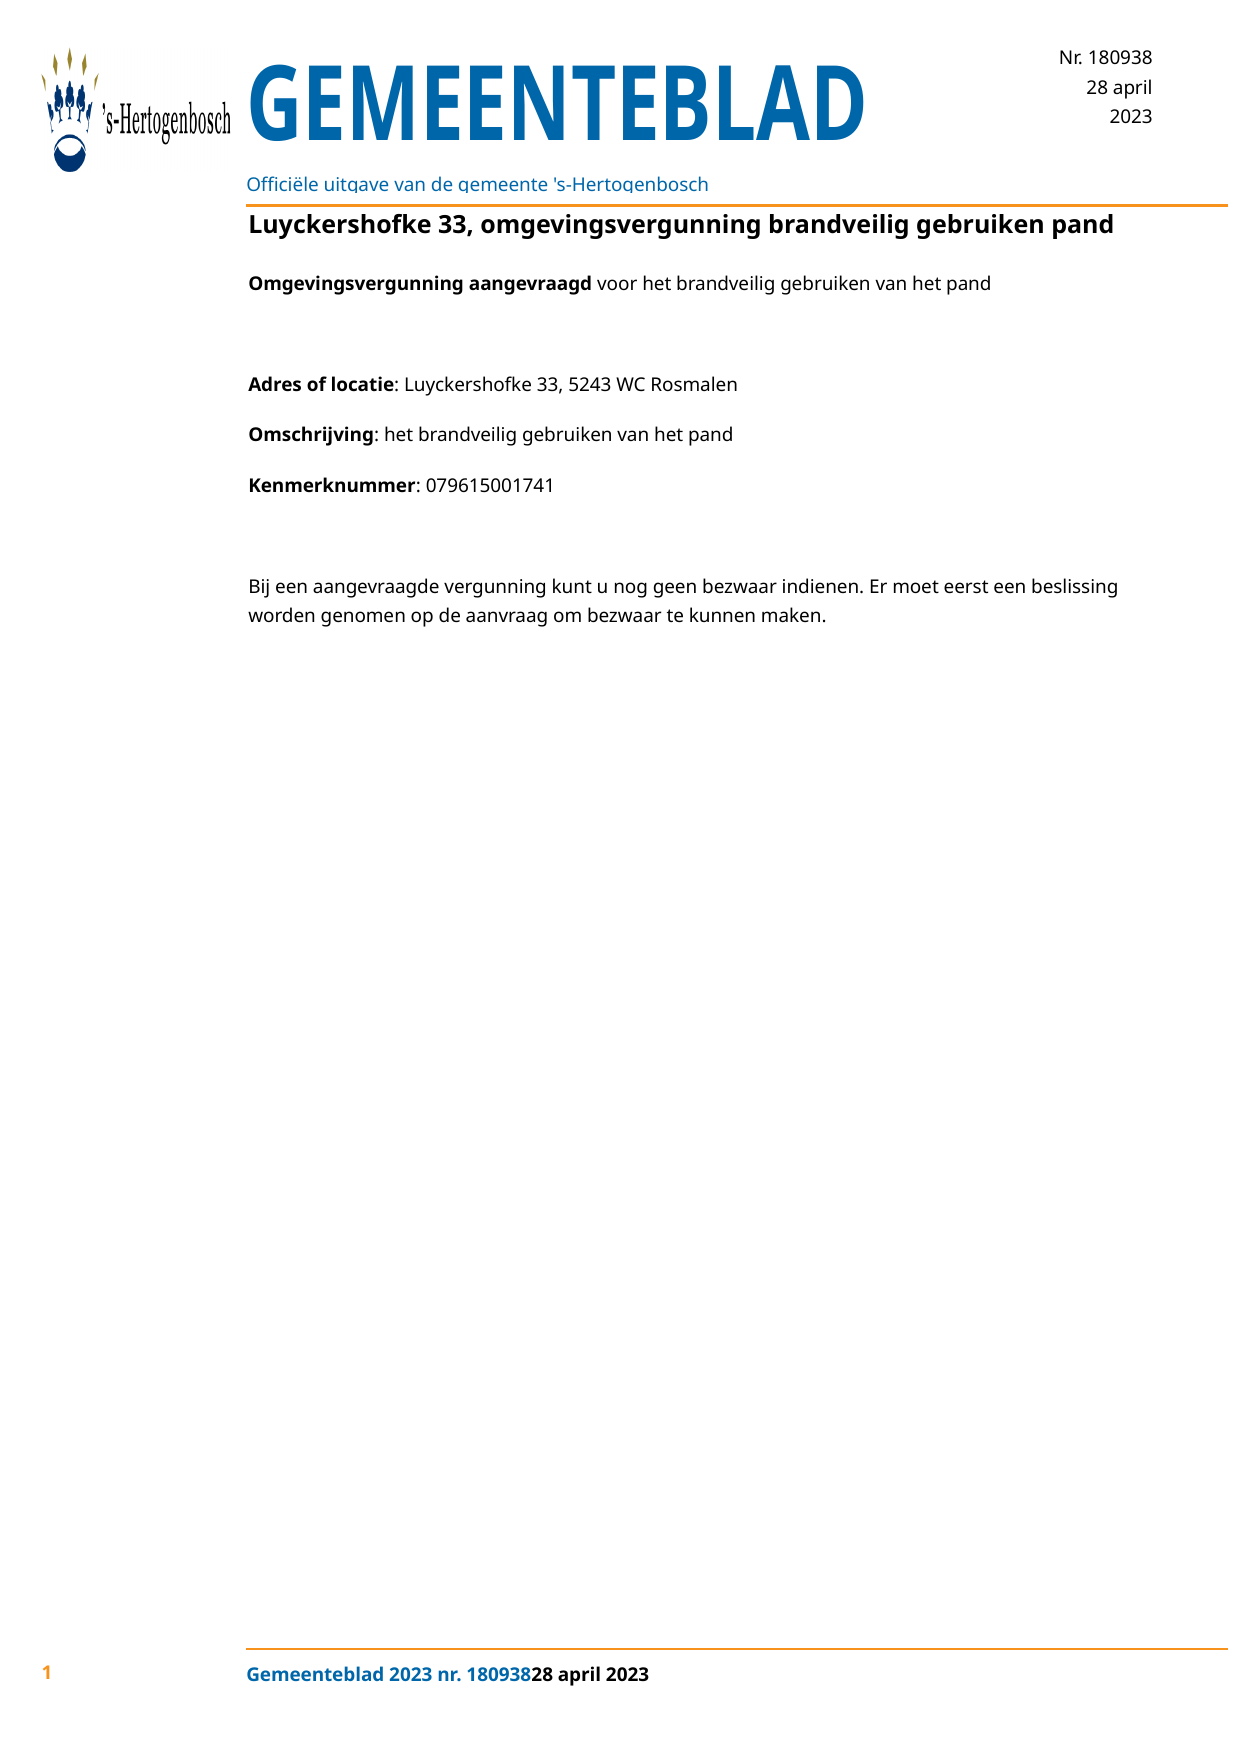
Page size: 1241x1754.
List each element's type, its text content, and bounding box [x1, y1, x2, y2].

text Luyckershofke 33, omgevingsvergunning brandveilig gebruiken pand [248, 207, 1152, 241]
picture [41, 47, 231, 172]
text Adres of locatie: Luyckershofke 33, 5243 WC Rosmalen [248, 371, 1152, 397]
text Omschrijving: het brandveilig gebruiken van het pand [248, 422, 1152, 447]
text Kenmerknummer: 079615001741 [248, 472, 1152, 498]
text Bij een aangevraagde vergunning kunt u nog geen bezwaar indienen. Er moet eerst een beslissing worden genomen op de aanvraag om bezwaar te kunnen maken. [248, 573, 1152, 628]
text Omgevingsvergunning aangevraagd voor het brandveilig gebruiken van het pand [248, 270, 1152, 296]
